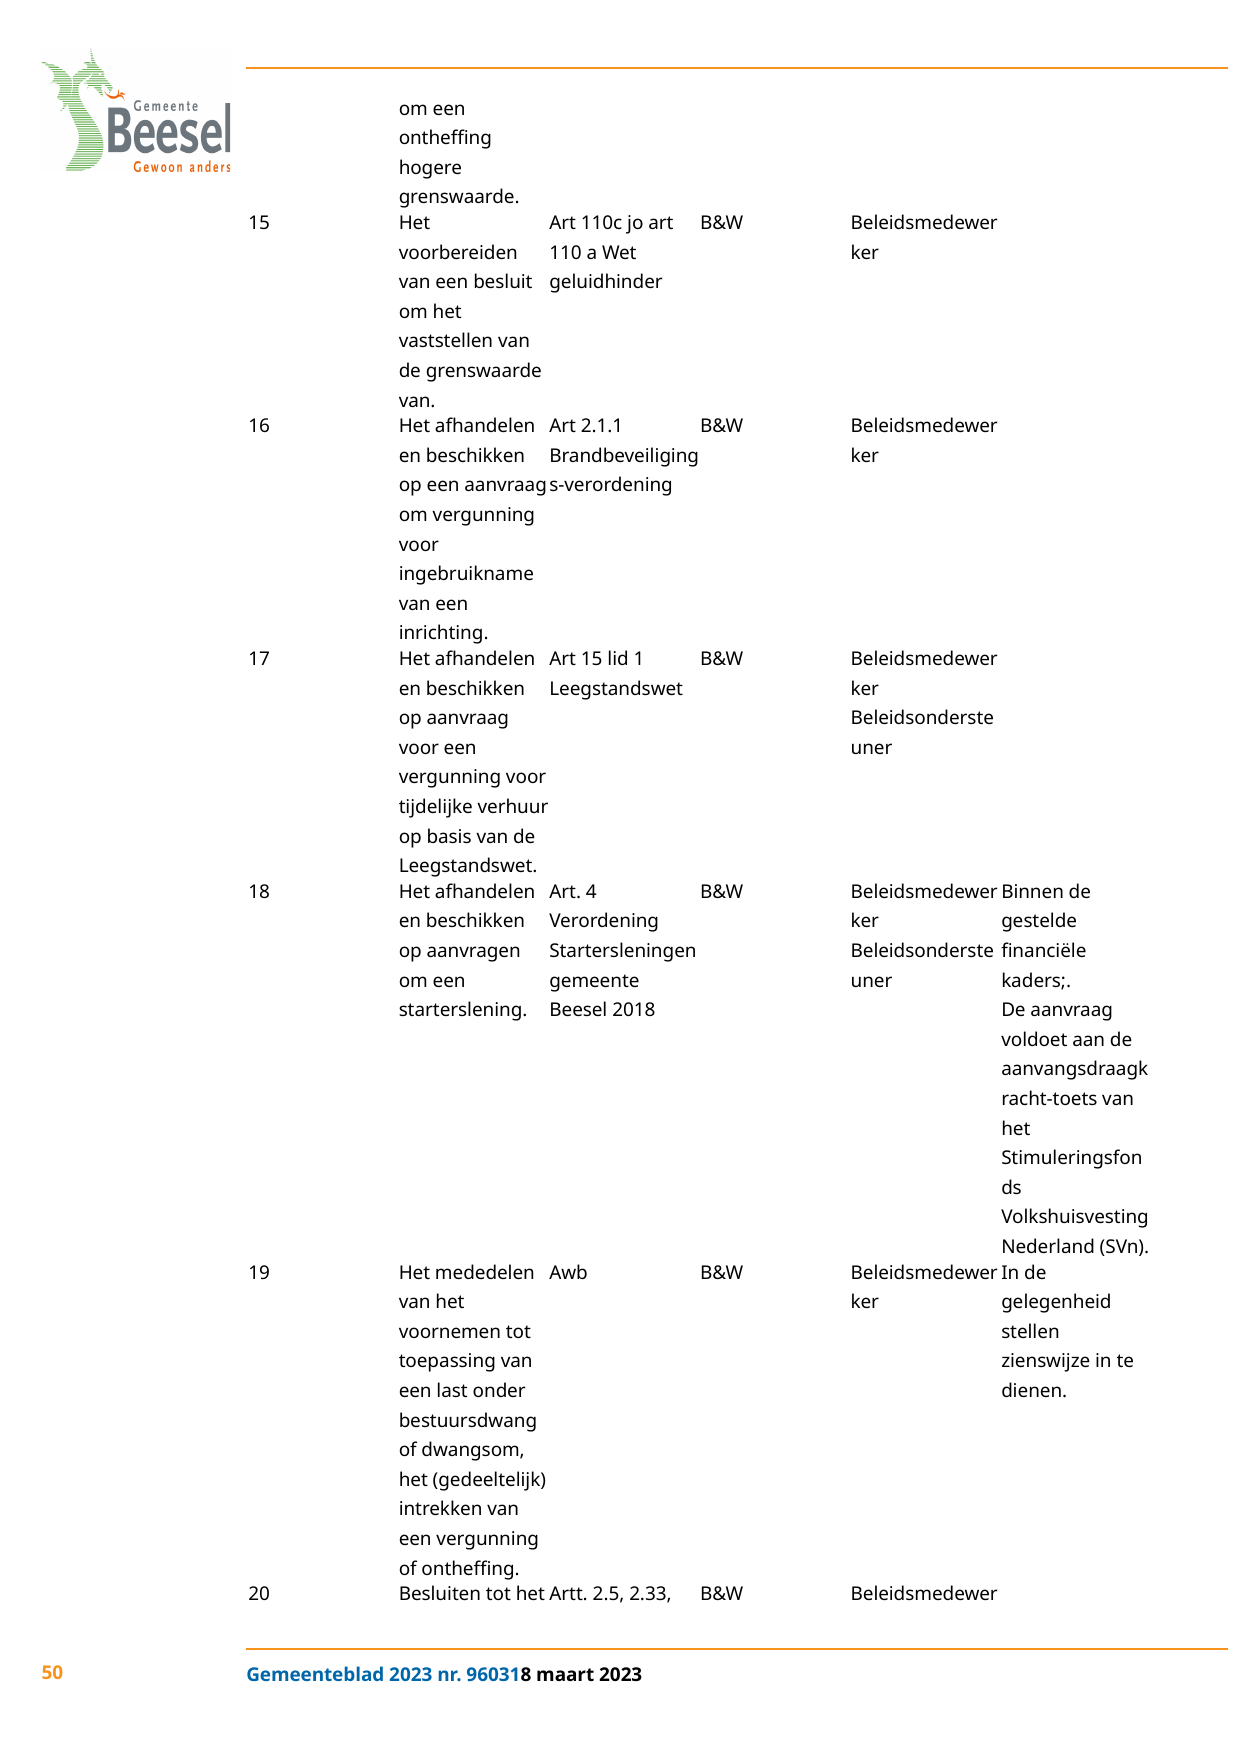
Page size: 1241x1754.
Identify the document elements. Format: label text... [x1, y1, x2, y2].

table_cell [248, 95, 398, 209]
table_cell [1001, 95, 1152, 209]
table_cell Binnen de gestelde financiële kaders;. De aanvraag voldoet aan de aanvangsdraagkracht-toets van het Stimuleringsfonds Volkshuisvesting Nederland (SVn). [1001, 878, 1152, 1259]
table_cell om een ontheffing hogere grenswaarde. [399, 95, 549, 209]
table_cell Besluiten tot het [399, 1580, 549, 1606]
table_cell [1001, 1580, 1152, 1606]
table_cell B&W [700, 413, 850, 645]
table_cell Het mededelen van het voornemen tot toepassing van een last onder bestuursdwang of dwangsom, het (gedeeltelijk) intrekken van een vergunning of ontheffing. [399, 1259, 549, 1580]
table_cell [1001, 413, 1152, 645]
table_cell Beleidsmedewer [850, 1580, 1001, 1606]
table_cell Art 110c jo art 110 a Wet geluidhinder [549, 209, 700, 412]
table_cell Het afhandelen en beschikken op een aanvraag om vergunning voor ingebruikname van een inrichting. [399, 413, 549, 645]
table_cell Het voorbereiden van een besluit om het vaststellen van de grenswaarde van. [399, 209, 549, 412]
table_cell B&W [700, 645, 850, 878]
table_cell 16 [248, 413, 398, 645]
table_cell B&W [700, 209, 850, 412]
table_cell In de gelegenheid stellen zienswijze in te dienen. [1001, 1259, 1152, 1580]
table_cell B&W [700, 878, 850, 1259]
table_cell B&W [700, 1259, 850, 1580]
table_cell [1001, 645, 1152, 878]
table_cell Awb [549, 1259, 700, 1580]
table_cell Beleidsmedewerker [850, 413, 1001, 645]
table_cell 19 [248, 1259, 398, 1580]
table_cell Beleidsmedewerker [850, 1259, 1001, 1580]
table_cell 18 [248, 878, 398, 1259]
table_cell 15 [248, 209, 398, 412]
picture [41, 47, 231, 172]
table_cell [1001, 209, 1152, 412]
table_cell B&W [700, 1580, 850, 1606]
table_cell Het afhandelen en beschikken op aanvragen om een starterslening. [399, 878, 549, 1259]
table_cell [700, 95, 850, 209]
table_cell Beleidsmedewerker [850, 209, 1001, 412]
table_cell Beleidsmedewerker Beleidsondersteuner [850, 645, 1001, 878]
table_cell Het afhandelen en beschikken op aanvraag voor een vergunning voor tijdelijke verhuur op basis van de Leegstandswet. [399, 645, 549, 878]
table_cell 17 [248, 645, 398, 878]
table_cell 20 [248, 1580, 398, 1606]
table_cell Beleidsmedewerker Beleidsondersteuner [850, 878, 1001, 1259]
table_cell Art 15 lid 1 Leegstandswet [549, 645, 700, 878]
table_cell Art 2.1.1 Brandbeveiligings-verordening [549, 413, 700, 645]
table_cell Artt. 2.5, 2.33, [549, 1580, 700, 1606]
table_cell [850, 95, 1001, 209]
table_cell [549, 95, 700, 209]
table_cell Art. 4 Verordening Startersleningen gemeente Beesel 2018 [549, 878, 700, 1259]
